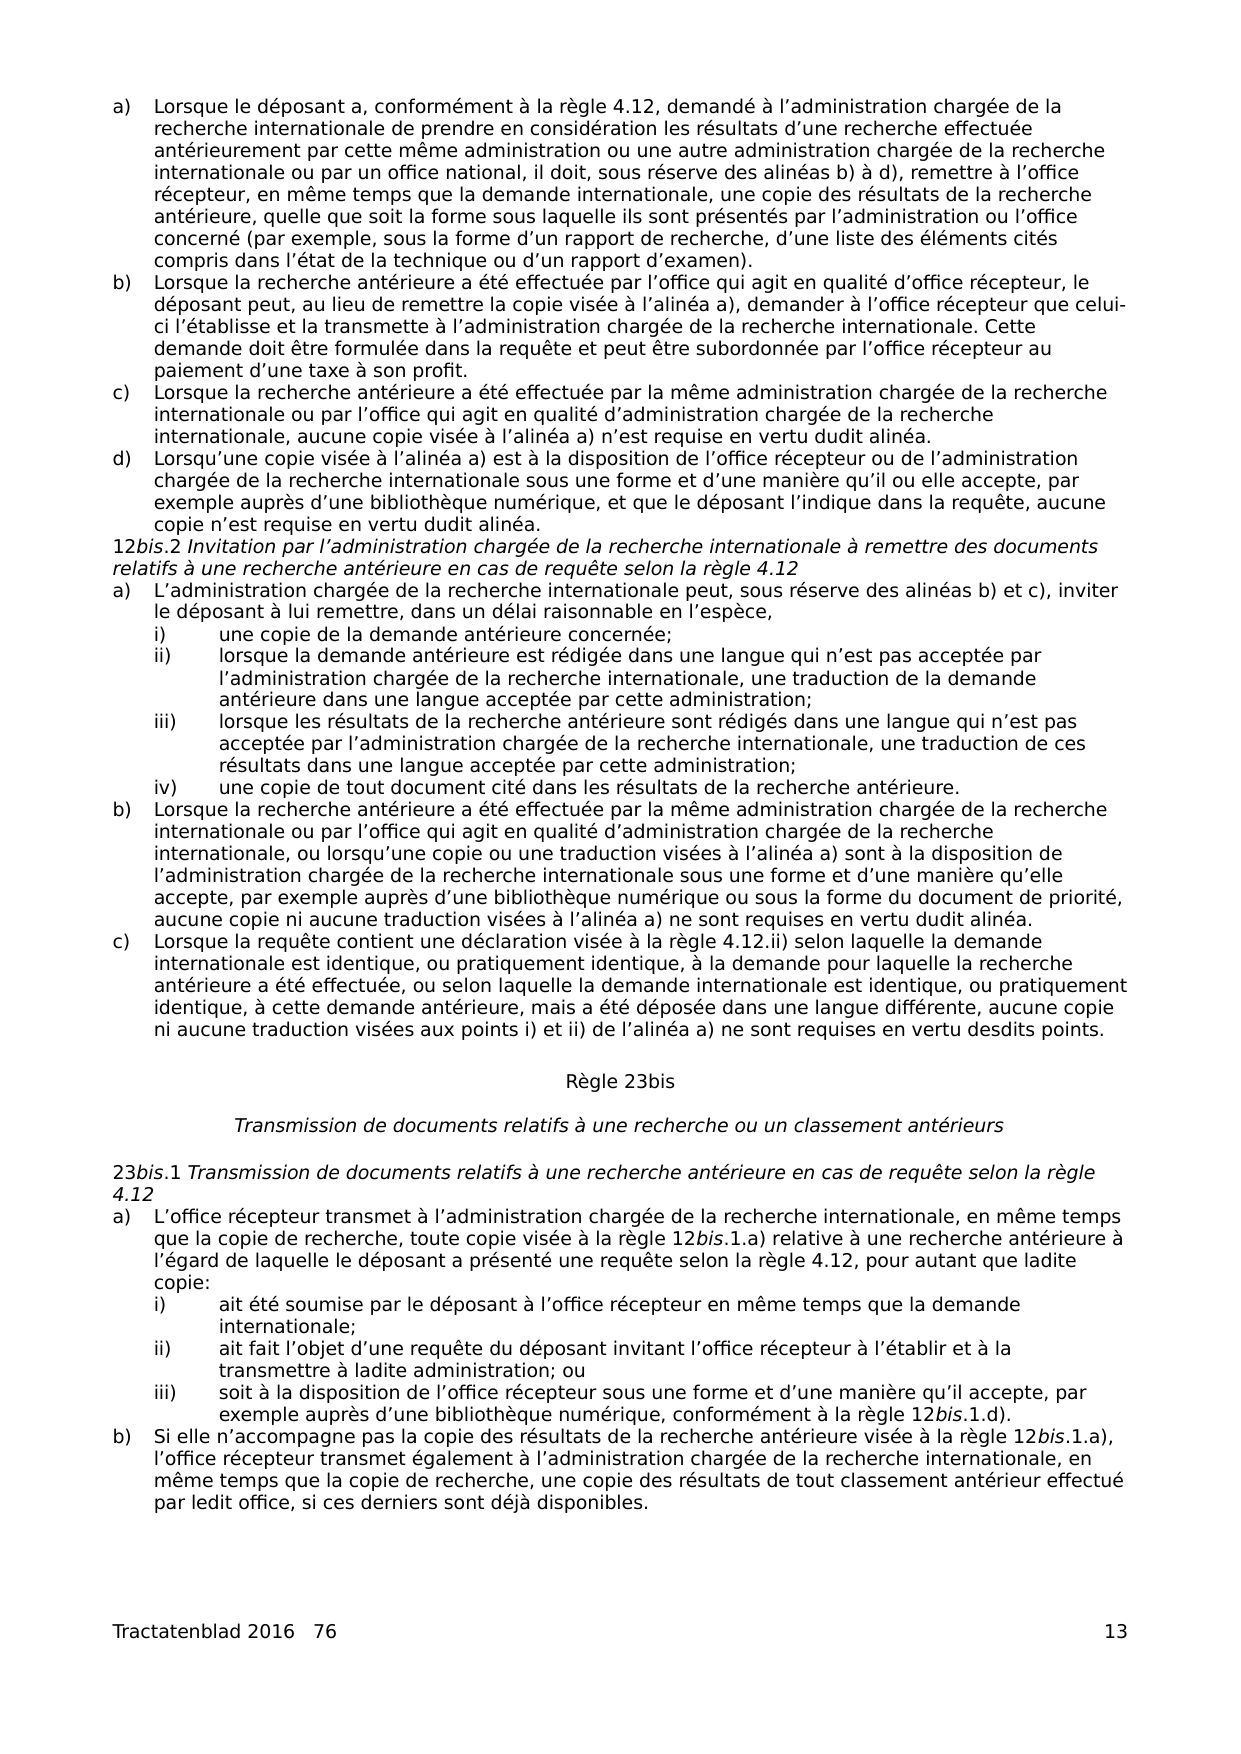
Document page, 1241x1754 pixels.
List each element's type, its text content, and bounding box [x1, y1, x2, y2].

text a) L’office récepteur transmet à l’administration chargée de la recherche internationale, en même temps que la copie de recherche, toute copie visée à la règle 12bis.1.a) relative à une recherche antérieure à l’égard de laquelle le déposant a présenté une requête selon la règle 4.12, pour autant que ladite copie: [112, 1206, 1128, 1294]
text iii) lorsque les résultats de la recherche antérieure sont rédigés dans une langue qui n’est pas acceptée par l’administration chargée de la recherche internationale, une traduction de ces résultats dans une langue acceptée par cette administration; [153, 711, 1128, 777]
text iv) une copie de tout document cité dans les résultats de la recherche antérieure. [153, 777, 1128, 799]
subtitle Règle 23bis Transmission de documents relatifs à une recherche ou un classement antérieurs [112, 1071, 1128, 1137]
text c) Lorsque la recherche antérieure a été effectuée par la même administration chargée de la recherche internationale ou par l’office qui agit en qualité d’administration chargée de la recherche internationale, aucune copie visée à l’alinéa a) n’est requise en vertu dudit alinéa. [112, 382, 1128, 448]
text ii) lorsque la demande antérieure est rédigée dans une langue qui n’est pas acceptée par l’administration chargée de la recherche internationale, une traduction de la demande antérieure dans une langue acceptée par cette administration; [153, 645, 1128, 711]
text 12bis.2 Invitation par l’administration chargée de la recherche internationale à remettre des documents relatifs à une recherche antérieure en cas de requête selon la règle 4.12 [112, 536, 1128, 579]
text b) Lorsque la recherche antérieure a été effectuée par la même administration chargée de la recherche internationale ou par l’office qui agit en qualité d’administration chargée de la recherche internationale, ou lorsqu’une copie ou une traduction visées à l’alinéa a) sont à la disposition de l’administration chargée de la recherche internationale sous une forme et d’une manière qu’elle accepte, par exemple auprès d’une bibliothèque numérique ou sous la forme du document de priorité, aucune copie ni aucune traduction visées à l’alinéa a) ne sont requises en vertu dudit alinéa. [112, 799, 1128, 931]
text d) Lorsqu’une copie visée à l’alinéa a) est à la disposition de l’office récepteur ou de l’administration chargée de la recherche internationale sous une forme et d’une manière qu’il ou elle accepte, par exemple auprès d’une bibliothèque numérique, et que le déposant l’indique dans la requête, aucune copie n’est requise en vertu dudit alinéa. [112, 448, 1128, 536]
text i) une copie de la demande antérieure concernée; [153, 623, 1128, 645]
text i) ait été soumise par le déposant à l’office récepteur en même temps que la demande internationale; [153, 1294, 1128, 1338]
text 23bis.1 Transmission de documents relatifs à une recherche antérieure en cas de requête selon la règle 4.12 [112, 1162, 1128, 1206]
text iii) soit à la disposition de l’office récepteur sous une forme et d’une manière qu’il accepte, par exemple auprès d’une bibliothèque numérique, conformément à la règle 12bis.1.d). [153, 1382, 1128, 1426]
text b) Lorsque la recherche antérieure a été effectuée par l’office qui agit en qualité d’office récepteur, le déposant peut, au lieu de remettre la copie visée à l’alinéa a), demander à l’office récepteur que celui-ci l’établisse et la transmette à l’administration chargée de la recherche internationale. Cette demande doit être formulée dans la requête et peut être subordonnée par l’office récepteur au paiement d’une taxe à son profit. [112, 272, 1128, 382]
text c) Lorsque la requête contient une déclaration visée à la règle 4.12.ii) selon laquelle la demande internationale est identique, ou pratiquement identique, à la demande pour laquelle la recherche antérieure a été effectuée, ou selon laquelle la demande internationale est identique, ou pratiquement identique, à cette demande antérieure, mais a été déposée dans une langue différente, aucune copie ni aucune traduction visées aux points i) et ii) de l’alinéa a) ne sont requises en vertu desdits points. [112, 931, 1128, 1041]
text ii) ait fait l’objet d’une requête du déposant invitant l’office récepteur à l’établir et à la transmettre à ladite administration; ou [153, 1338, 1128, 1382]
text b) Si elle n’accompagne pas la copie des résultats de la recherche antérieure visée à la règle 12bis.1.a), l’office récepteur transmet également à l’administration chargée de la recherche internationale, en même temps que la copie de recherche, une copie des résultats de tout classement antérieur effectué par ledit office, si ces derniers sont déjà disponibles. [112, 1426, 1128, 1514]
text a) Lorsque le déposant a, conformément à la règle 4.12, demandé à l’administration chargée de la recherche internationale de prendre en considération les résultats d’une recherche effectuée antérieurement par cette même administration ou une autre administration chargée de la recherche internationale ou par un office national, il doit, sous réserve des alinéas b) à d), remettre à l’office récepteur, en même temps que la demande internationale, une copie des résultats de la recherche antérieure, quelle que soit la forme sous laquelle ils sont présentés par l’administration ou l’office concerné (par exemple, sous la forme d’un rapport de recherche, d’une liste des éléments cités compris dans l’état de la technique ou d’un rapport d’examen). [112, 96, 1128, 272]
text a) L’administration chargée de la recherche internationale peut, sous réserve des alinéas b) et c), inviter le déposant à lui remettre, dans un délai raisonnable en l’espèce, [112, 579, 1128, 623]
